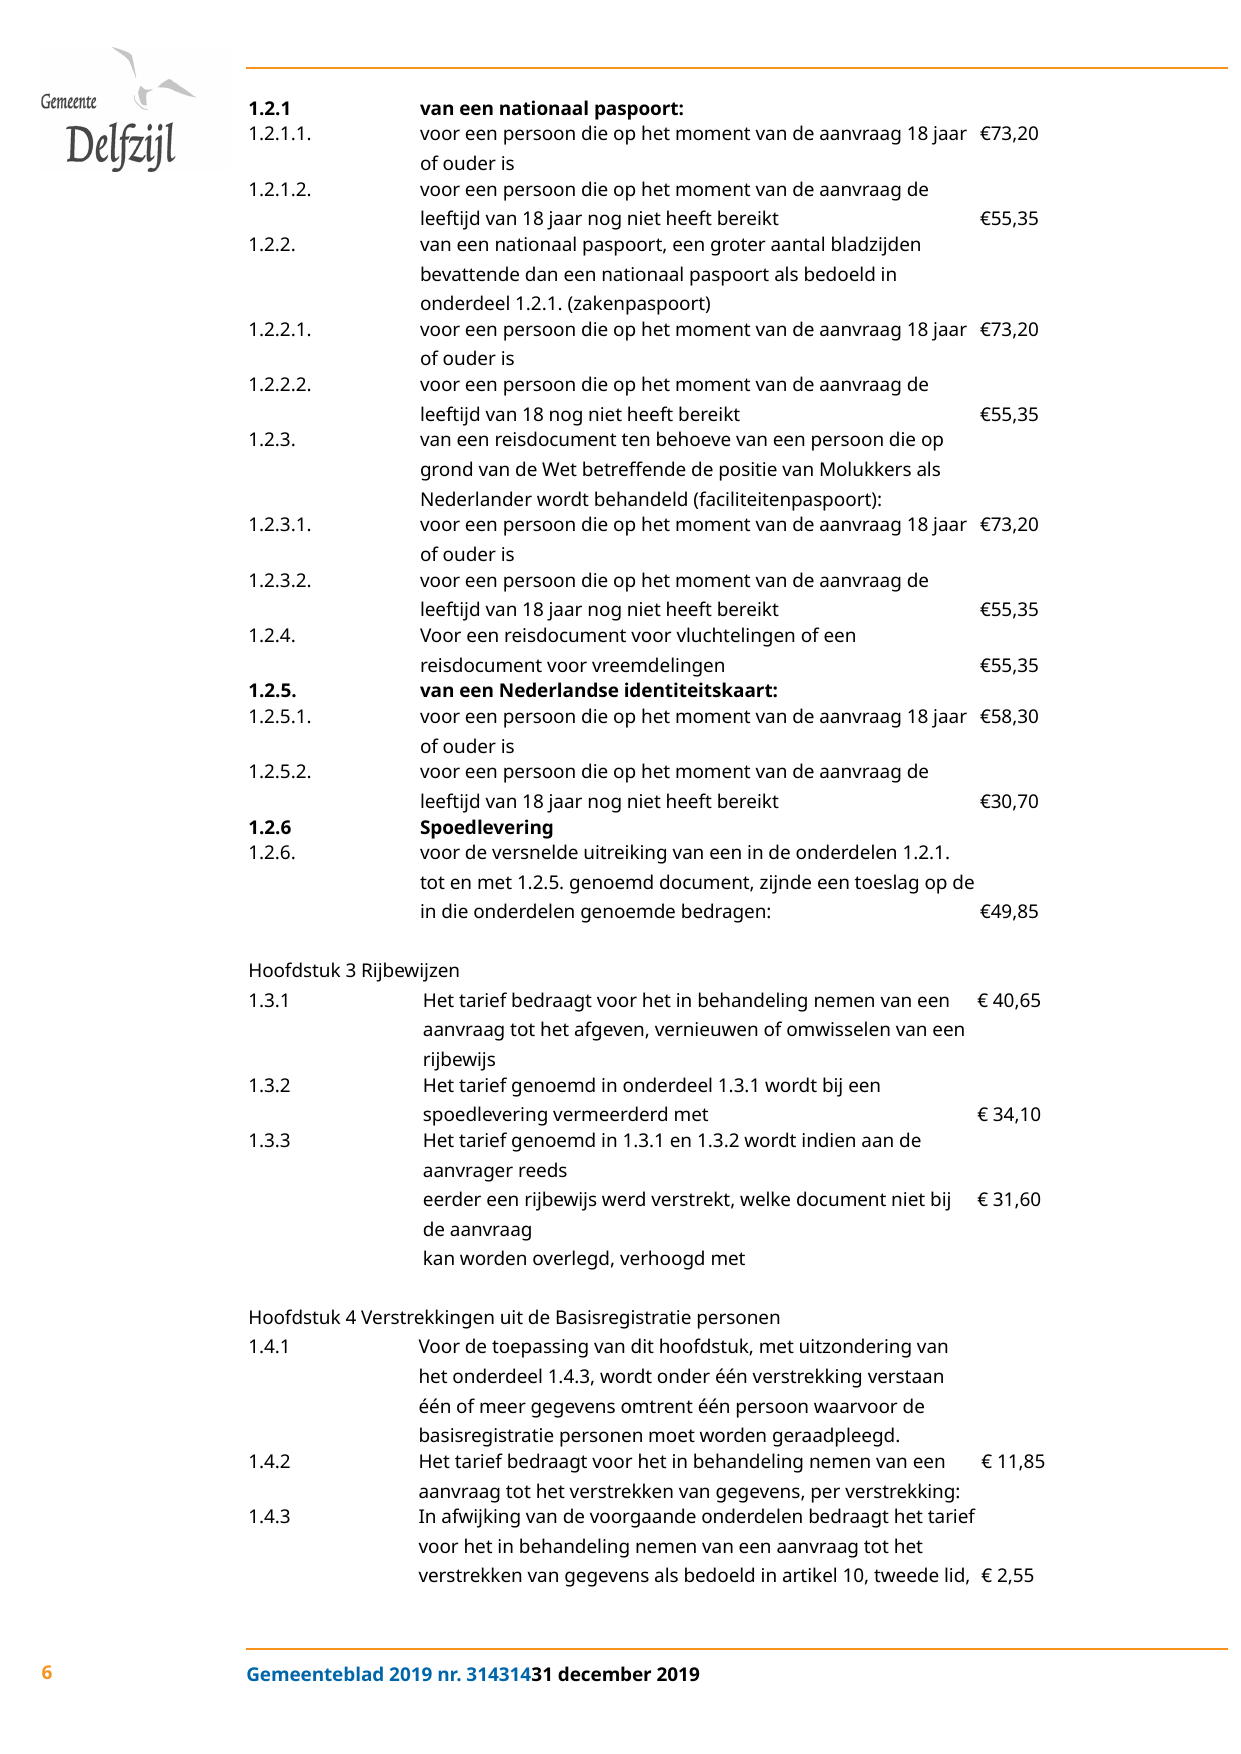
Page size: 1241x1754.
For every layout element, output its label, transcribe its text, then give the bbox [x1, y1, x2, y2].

table_cell voor een persoon die op het moment van de aanvraag de leeftijd van 18 jaar nog niet heeft bereikt [420, 759, 980, 814]
table_cell van een reisdocument ten behoeve van een persoon die op grond van de Wet betreffende de positie van Molukkers als Nederlander wordt behandeld (faciliteitenpaspoort): [420, 427, 980, 512]
table_header € 40,65 [977, 987, 1152, 1072]
table_cell voor een persoon die op het moment van de aanvraag de leeftijd van 18 jaar nog niet heeft bereikt [420, 176, 980, 231]
table_cell [980, 231, 1152, 316]
picture [41, 47, 231, 172]
table_cell voor een persoon die op het moment van de aanvraag 18 jaar of ouder is [420, 316, 980, 371]
table_cell 1.2.5.1. [248, 703, 420, 758]
table_cell 1.2.3.1. [248, 512, 420, 567]
table_cell van een nationaal paspoort, een groter aantal bladzijden bevattende dan een nationaal paspoort als bedoeld in onderdeel 1.2.1. (zakenpaspoort) [420, 231, 980, 316]
table_header 1.3.1 [248, 987, 423, 1072]
table_cell van een Nederlandse identiteitskaart: [420, 678, 980, 703]
table_cell €55,35 [980, 567, 1152, 622]
table_cell €58,30 [980, 703, 1152, 758]
text Hoofdstuk 4 Verstrekkingen uit de Basisregistratie personen [248, 1304, 1152, 1330]
table_cell voor een persoon die op het moment van de aanvraag 18 jaar of ouder is [420, 121, 980, 176]
table_cell 1.2.1.2. [248, 176, 420, 231]
table_cell voor een persoon die op het moment van de aanvraag de leeftijd van 18 jaar nog niet heeft bereikt [420, 567, 980, 622]
table_header 1.4.1 [248, 1334, 418, 1448]
table_cell Het tarief bedraagt voor het in behandeling nemen van een aanvraag tot het verstrekken van gegevens, per verstrekking: [418, 1448, 981, 1503]
table_cell 1.3.3 [248, 1127, 423, 1271]
table_cell In afwijking van de voorgaande onderdelen bedraagt het tarief voor het in behandeling nemen van een aanvraag tot het verstrekken van gegevens als bedoeld in artikel 10, tweede lid, [418, 1504, 981, 1588]
table_cell 1.2.1.1. [248, 121, 420, 176]
table_cell van een nationaal paspoort: [420, 95, 980, 121]
table_cell Spoedlevering [420, 814, 980, 839]
table_cell Het tarief genoemd in onderdeel 1.3.1 wordt bij een spoedlevering vermeerderd met [423, 1072, 977, 1127]
table_cell 1.2.6. [248, 840, 420, 924]
table_cell € 34,10 [977, 1072, 1152, 1127]
table_header Voor de toepassing van dit hoofdstuk, met uitzondering van het onderdeel 1.4.3, wordt onder één verstrekking verstaan één of meer gegevens omtrent één persoon waarvoor de basisregistratie personen moet worden geraadpleegd. [418, 1334, 981, 1448]
table_cell [980, 678, 1152, 703]
table_cell Voor een reisdocument voor vluchtelingen of een reisdocument voor vreemdelingen [420, 622, 980, 677]
table_cell 1.2.3.2. [248, 567, 420, 622]
table_cell €49,85 [980, 840, 1152, 924]
table_cell € 11,85 [981, 1448, 1152, 1503]
table_cell 1.2.4. [248, 622, 420, 677]
table_cell voor een persoon die op het moment van de aanvraag 18 jaar of ouder is [420, 703, 980, 758]
table_cell 1.3.2 [248, 1072, 423, 1127]
table_cell €30,70 [980, 759, 1152, 814]
table_cell [980, 427, 1152, 512]
table_cell 1.2.2.1. [248, 316, 420, 371]
table_cell 1.2.3. [248, 427, 420, 512]
table_cell 1.2.6 [248, 814, 420, 839]
table_cell €73,20 [980, 512, 1152, 567]
table_header Het tarief bedraagt voor het in behandeling nemen van een aanvraag tot het afgeven, vernieuwen of omwisselen van een rijbewijs [423, 987, 977, 1072]
table_cell [980, 814, 1152, 839]
table_cell 1.2.5.2. [248, 759, 420, 814]
table_cell € 2,55 [981, 1504, 1152, 1588]
table_cell 1.4.3 [248, 1504, 418, 1588]
text Hoofdstuk 3 Rijbewijzen [248, 957, 1152, 983]
table_cell voor een persoon die op het moment van de aanvraag de leeftijd van 18 nog niet heeft bereikt [420, 371, 980, 427]
table_cell €55,35 [980, 176, 1152, 231]
table_header [981, 1334, 1152, 1448]
table_cell 1.2.2.2. [248, 371, 420, 427]
table_cell voor een persoon die op het moment van de aanvraag 18 jaar of ouder is [420, 512, 980, 567]
table_cell € 31,60 [977, 1127, 1152, 1271]
table_cell €55,35 [980, 622, 1152, 677]
table_cell 1.4.2 [248, 1448, 418, 1503]
table_cell [980, 95, 1152, 121]
table_cell voor de versnelde uitreiking van een in de onderdelen 1.2.1. tot en met 1.2.5. genoemd document, zijnde een toeslag op de in die onderdelen genoemde bedragen: [420, 840, 980, 924]
table_cell €55,35 [980, 371, 1152, 427]
table_cell €73,20 [980, 121, 1152, 176]
table_cell Het tarief genoemd in 1.3.1 en 1.3.2 wordt indien aan de aanvrager reeds eerder een rijbewijs werd verstrekt, welke document niet bij de aanvraag kan worden overlegd, verhoogd met [423, 1127, 977, 1271]
table_cell 1.2.5. [248, 678, 420, 703]
table_cell 1.2.1 [248, 95, 420, 121]
table_cell €73,20 [980, 316, 1152, 371]
table_cell 1.2.2. [248, 231, 420, 316]
